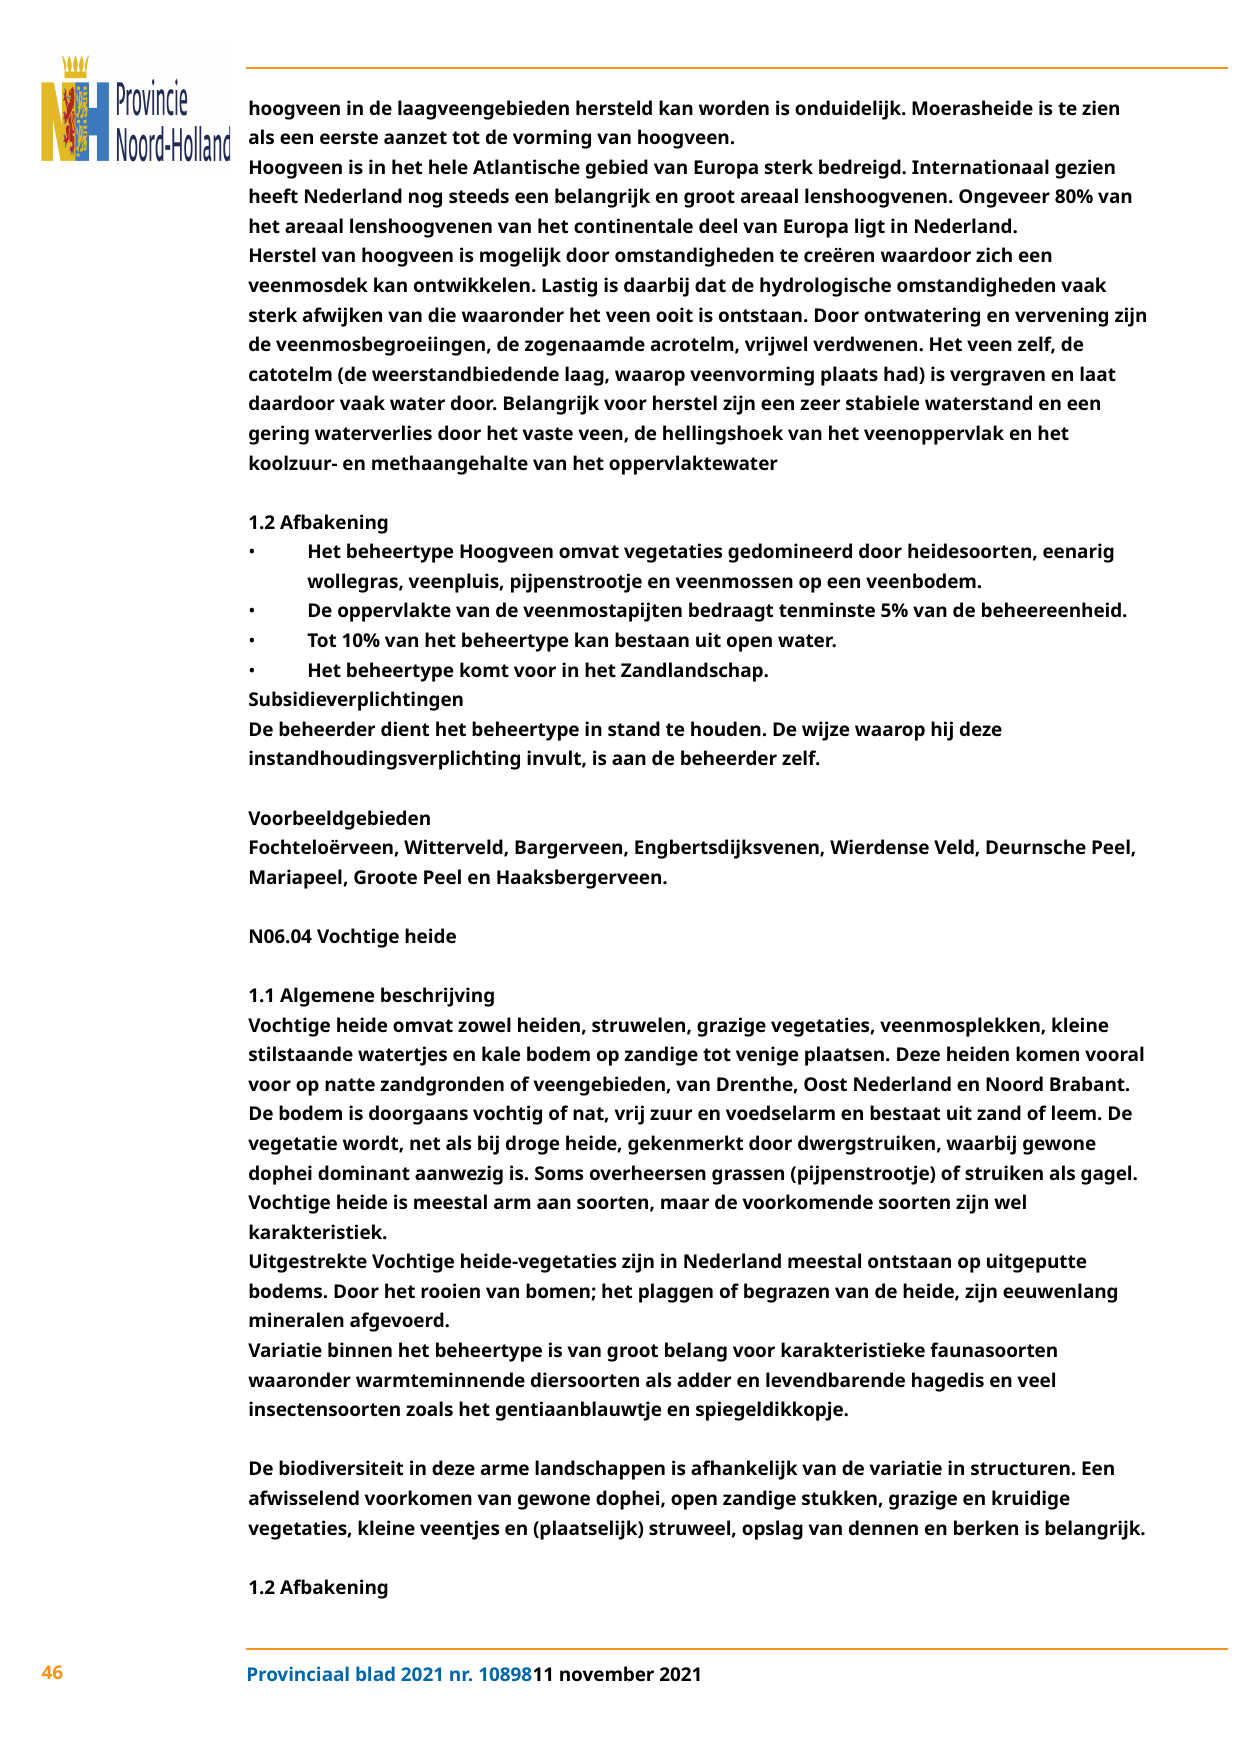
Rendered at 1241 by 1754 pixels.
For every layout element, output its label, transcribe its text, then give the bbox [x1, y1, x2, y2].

text Voorbeeldgebieden [248, 805, 1152, 831]
text 1.2 Afbakening [248, 1574, 1152, 1600]
text Uitgestrekte Vochtige heide-vegetaties zijn in Nederland meestal ontstaan op uitgeputte bodems. Door het rooien van bomen; het plaggen of begrazen van de heide, zijn eeuwenlang mineralen afgevoerd. [248, 1248, 1152, 1333]
text N06.04 Vochtige heide [248, 923, 1152, 949]
text Variatie binnen het beheertype is van groot belang voor karakteristieke faunasoorten waaronder warmteminnende diersoorten als adder en levendbarende hagedis en veel insectensoorten zoals het gentiaanblauwtje en spiegeldikkopje. [248, 1337, 1152, 1422]
text hoogveen in de laagveengebieden hersteld kan worden is onduidelijk. Moerasheide is te zien als een eerste aanzet tot de vorming van hoogveen. [248, 95, 1152, 150]
text De biodiversiteit in deze arme landschappen is afhankelijk van de variatie in structuren. Een afwisselend voorkomen van gewone dophei, open zandige stukken, grazige en kruidige vegetaties, kleine veentjes en (plaatselijk) struweel, opslag van dennen en berken is belangrijk. [248, 1456, 1152, 1541]
text 1.1 Algemene beschrijving [248, 982, 1152, 1008]
text Subsidieverplichtingen [248, 686, 1152, 712]
picture [41, 47, 231, 172]
list Het beheertype komt voor in het Zandlandschap. [248, 657, 1152, 683]
list Het beheertype Hoogveen omvat vegetaties gedomineerd door heidesoorten, eenarig wollegras, veenpluis, pijpenstrootje en veenmossen op een veenbodem. [248, 538, 1152, 594]
list Tot 10% van het beheertype kan bestaan uit open water. [248, 627, 1152, 653]
text Vochtige heide omvat zowel heiden, struwelen, grazige vegetaties, veenmosplekken, kleine stilstaande watertjes en kale bodem op zandige tot venige plaatsen. Deze heiden komen vooral voor op natte zandgronden of veengebieden, van Drenthe, Oost Nederland en Noord Brabant. De bodem is doorgaans vochtig of nat, vrij zuur en voedselarm en bestaat uit zand of leem. De vegetatie wordt, net als bij droge heide, gekenmerkt door dwergstruiken, waarbij gewone dophei dominant aanwezig is. Soms overheersen grassen (pijpenstrootje) of struiken als gagel. Vochtige heide is meestal arm aan soorten, maar de voorkomende soorten zijn wel karakteristiek. [248, 1012, 1152, 1245]
text 1.2 Afbakening [248, 509, 1152, 535]
text De beheerder dient het beheertype in stand te houden. De wijze waarop hij deze instandhoudingsverplichting invult, is aan de beheerder zelf. [248, 716, 1152, 771]
text Herstel van hoogveen is mogelijk door omstandigheden te creëren waardoor zich een veenmosdek kan ontwikkelen. Lastig is daarbij dat de hydrologische omstandigheden vaak sterk afwijken van die waaronder het veen ooit is ontstaan. Door ontwatering en vervening zijn de veenmosbegroeiingen, de zogenaamde acrotelm, vrijwel verdwenen. Het veen zelf, de catotelm (de weerstandbiedende laag, waarop veenvorming plaats had) is vergraven en laat daardoor vaak water door. Belangrijk voor herstel zijn een zeer stabiele waterstand en een gering waterverlies door het vaste veen, de hellingshoek van het veenoppervlak en het koolzuur- en methaangehalte van het oppervlaktewater [248, 243, 1152, 476]
text Fochteloërveen, Witterveld, Bargerveen, Engbertsdijksvenen, Wierdense Veld, Deurnsche Peel, Mariapeel, Groote Peel en Haaksbergerveen. [248, 834, 1152, 890]
text Hoogveen is in het hele Atlantische gebied van Europa sterk bedreigd. Internationaal gezien heeft Nederland nog steeds een belangrijk en groot areaal lenshoogvenen. Ongeveer 80% van het areaal lenshoogvenen van het continentale deel van Europa ligt in Nederland. [248, 154, 1152, 239]
list De oppervlakte van de veenmostapijten bedraagt tenminste 5% van de beheereenheid. [248, 598, 1152, 623]
